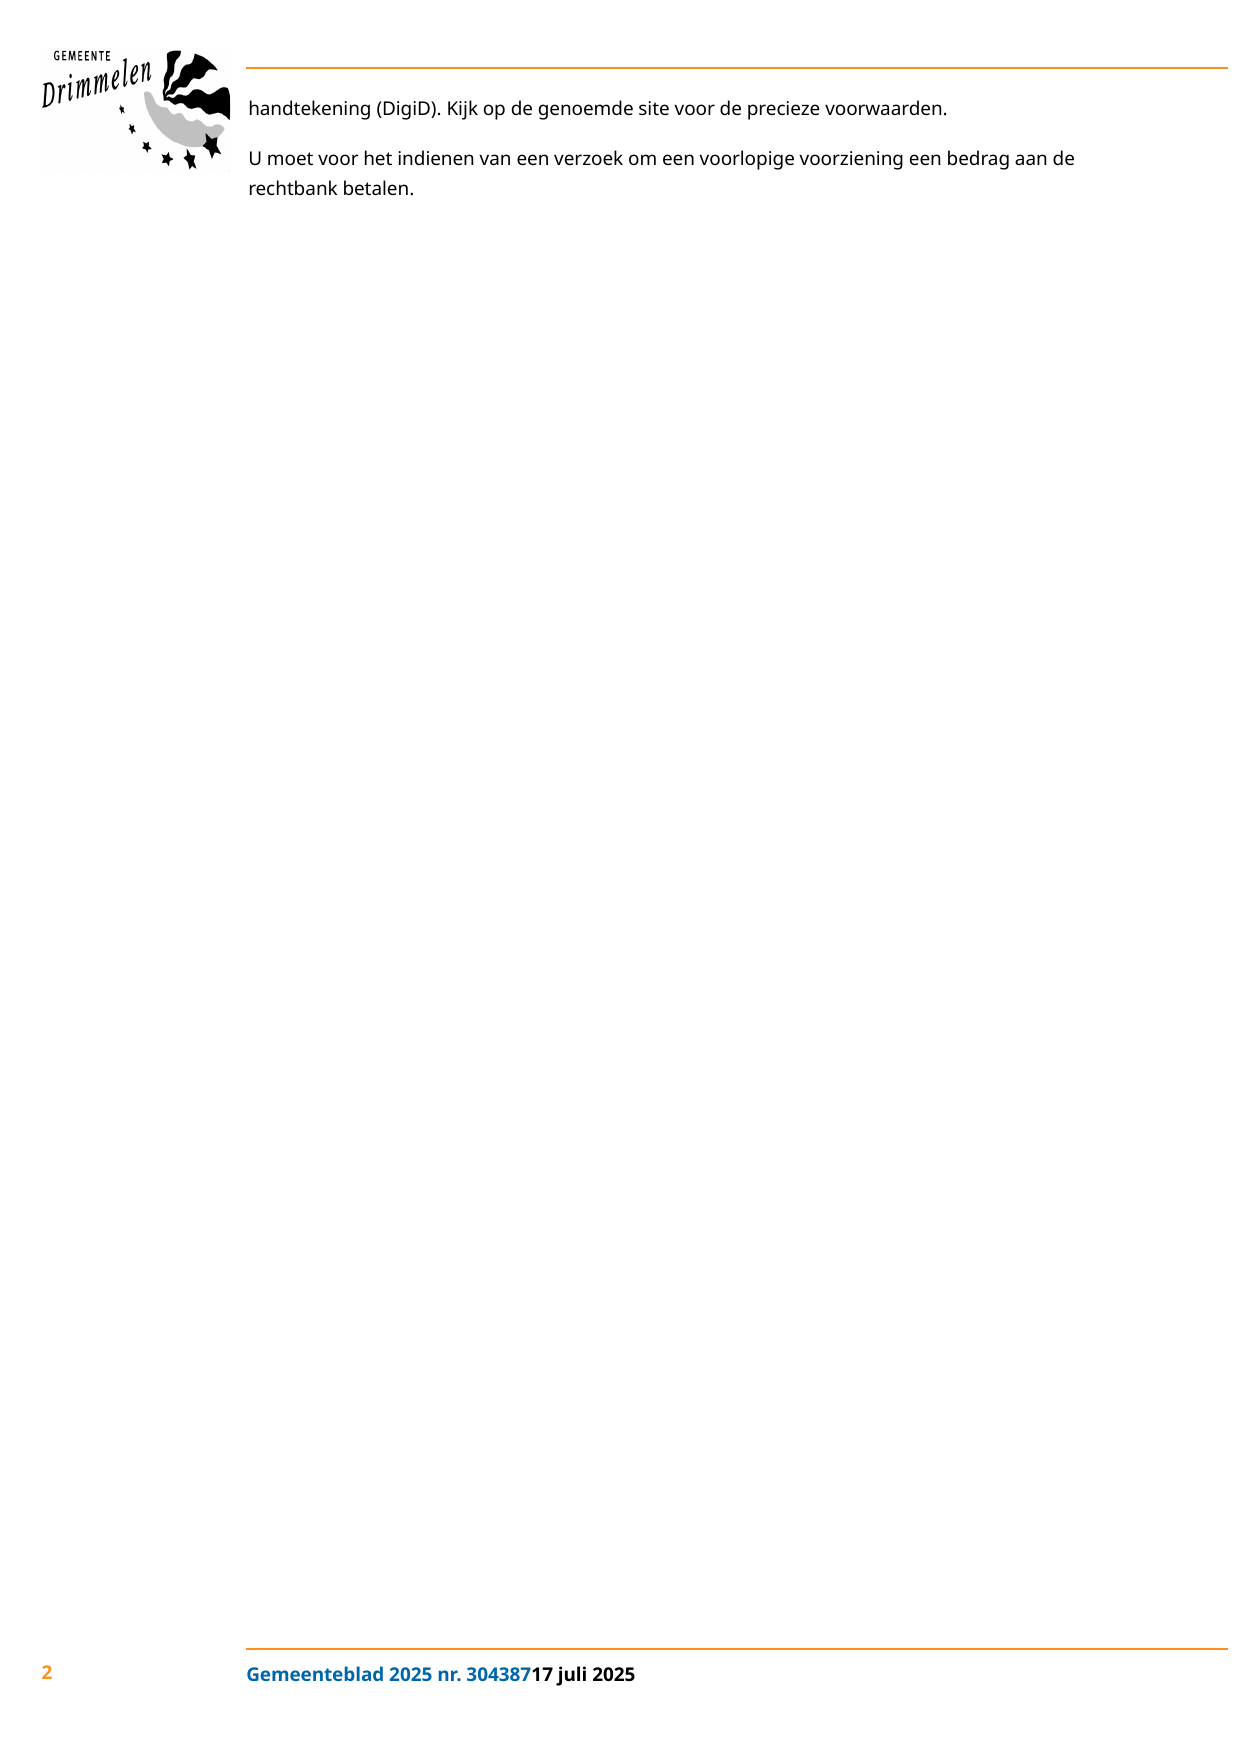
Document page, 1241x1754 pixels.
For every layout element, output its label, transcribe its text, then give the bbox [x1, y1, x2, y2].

text handtekening (DigiD). Kijk op de genoemde site voor de precieze voorwaarden. [248, 95, 1152, 121]
text U moet voor het indienen van een verzoek om een voorlopige voorziening een bedrag aan de rechtbank betalen. [248, 145, 1152, 201]
picture [41, 47, 231, 172]
